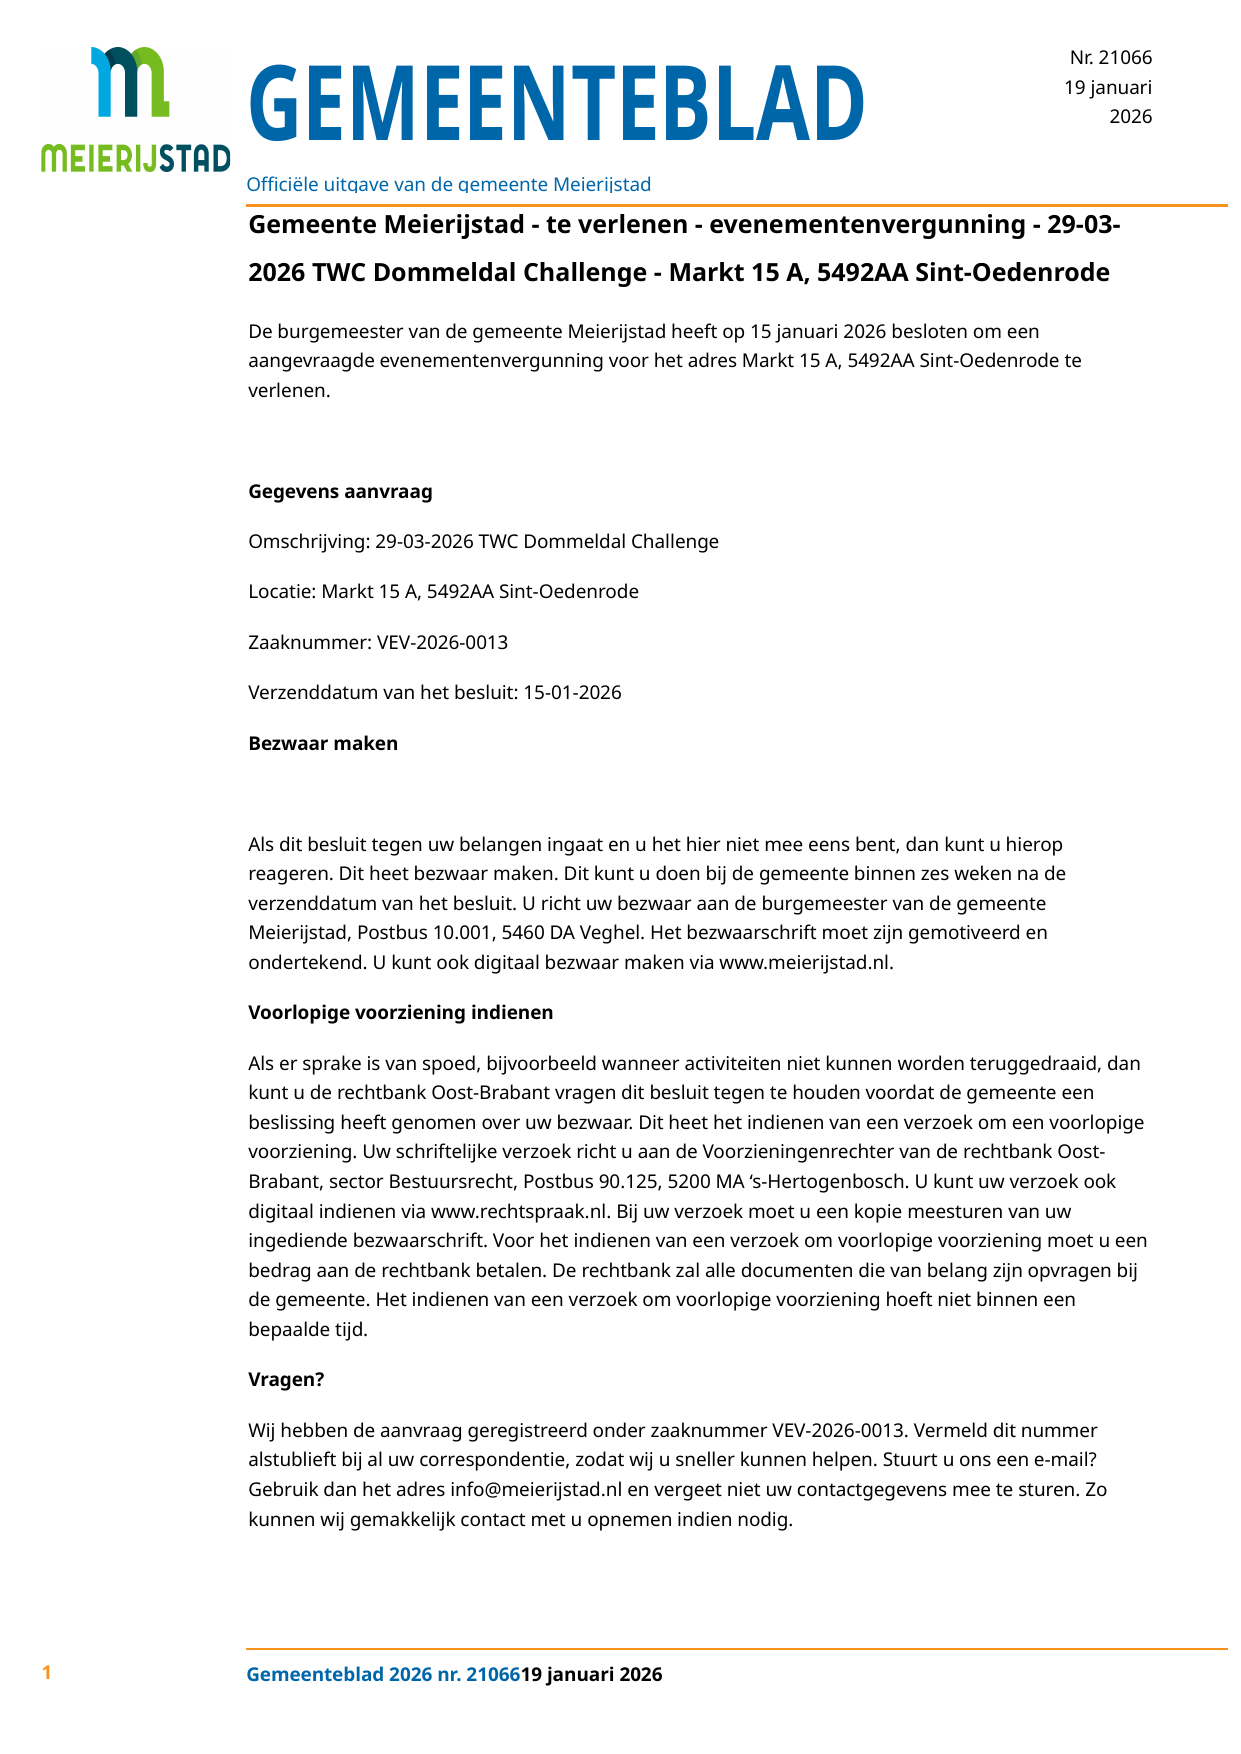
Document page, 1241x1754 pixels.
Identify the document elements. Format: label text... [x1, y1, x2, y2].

text Voorlopige voorziening indienen [248, 999, 1152, 1025]
text Wij hebben de aanvraag geregistreerd onder zaaknummer VEV-2026-0013. Vermeld dit nummer alstublieft bij al uw correspondentie, zodat wij u sneller kunnen helpen. Stuurt u ons een e-mail? Gebruik dan het adres info@meierijstad.nl en vergeet niet uw contactgegevens mee te sturen. Zo kunnen wij gemakkelijk contact met u opnemen indien nodig. [248, 1417, 1152, 1532]
text Als dit besluit tegen uw belangen ingaat en u het hier niet mee eens bent, dan kunt u hierop reageren. Dit heet bezwaar maken. Dit kunt u doen bij de gemeente binnen zes weken na de verzenddatum van het besluit. U richt uw bezwaar aan de burgemeester van de gemeente Meierijstad, Postbus 10.001, 5460 DA Veghel. Het bezwaarschrift moet zijn gemotiveerd en ondertekend. U kunt ook digitaal bezwaar maken via www.meierijstad.nl. [248, 831, 1152, 975]
text Vragen? [248, 1367, 1152, 1392]
text Locatie: Markt 15 A, 5492AA Sint-Oedenrode [248, 579, 1152, 604]
picture [41, 47, 231, 172]
text Gemeente Meierijstad - te verlenen - evenementenvergunning - 29-03-2026 TWC Dommeldal Challenge - Markt 15 A, 5492AA Sint-Oedenrode [248, 207, 1152, 288]
text Omschrijving: 29-03-2026 TWC Dommeldal Challenge [248, 528, 1152, 554]
text De burgemeester van de gemeente Meierijstad heeft op 15 januari 2026 besloten om een aangevraagde evenementenvergunning voor het adres Markt 15 A, 5492AA Sint-Oedenrode te verlenen. [248, 318, 1152, 403]
text Verzenddatum van het besluit: 15-01-2026 [248, 679, 1152, 705]
text Zaaknummer: VEV-2026-0013 [248, 629, 1152, 655]
text Als er sprake is van spoed, bijvoorbeeld wanneer activiteiten niet kunnen worden teruggedraaid, dan kunt u de rechtbank Oost-Brabant vragen dit besluit tegen te houden voordat de gemeente een beslissing heeft genomen over uw bezwaar. Dit heet het indienen van een verzoek om een voorlopige voorziening. Uw schriftelijke verzoek richt u aan de Voorzieningenrechter van de rechtbank Oost-Brabant, sector Bestuursrecht, Postbus 90.125, 5200 MA ‘s-Hertogenbosch. U kunt uw verzoek ook digitaal indienen via www.rechtspraak.nl. Bij uw verzoek moet u een kopie meesturen van uw ingediende bezwaarschrift. Voor het indienen van een verzoek om voorlopige voorziening moet u een bedrag aan de rechtbank betalen. De rechtbank zal alle documenten die van belang zijn opvragen bij de gemeente. Het indienen van een verzoek om voorlopige voorziening hoeft niet binnen een bepaalde tijd. [248, 1050, 1152, 1342]
text Gegevens aanvraag [248, 478, 1152, 504]
text Bezwaar maken [248, 730, 1152, 756]
